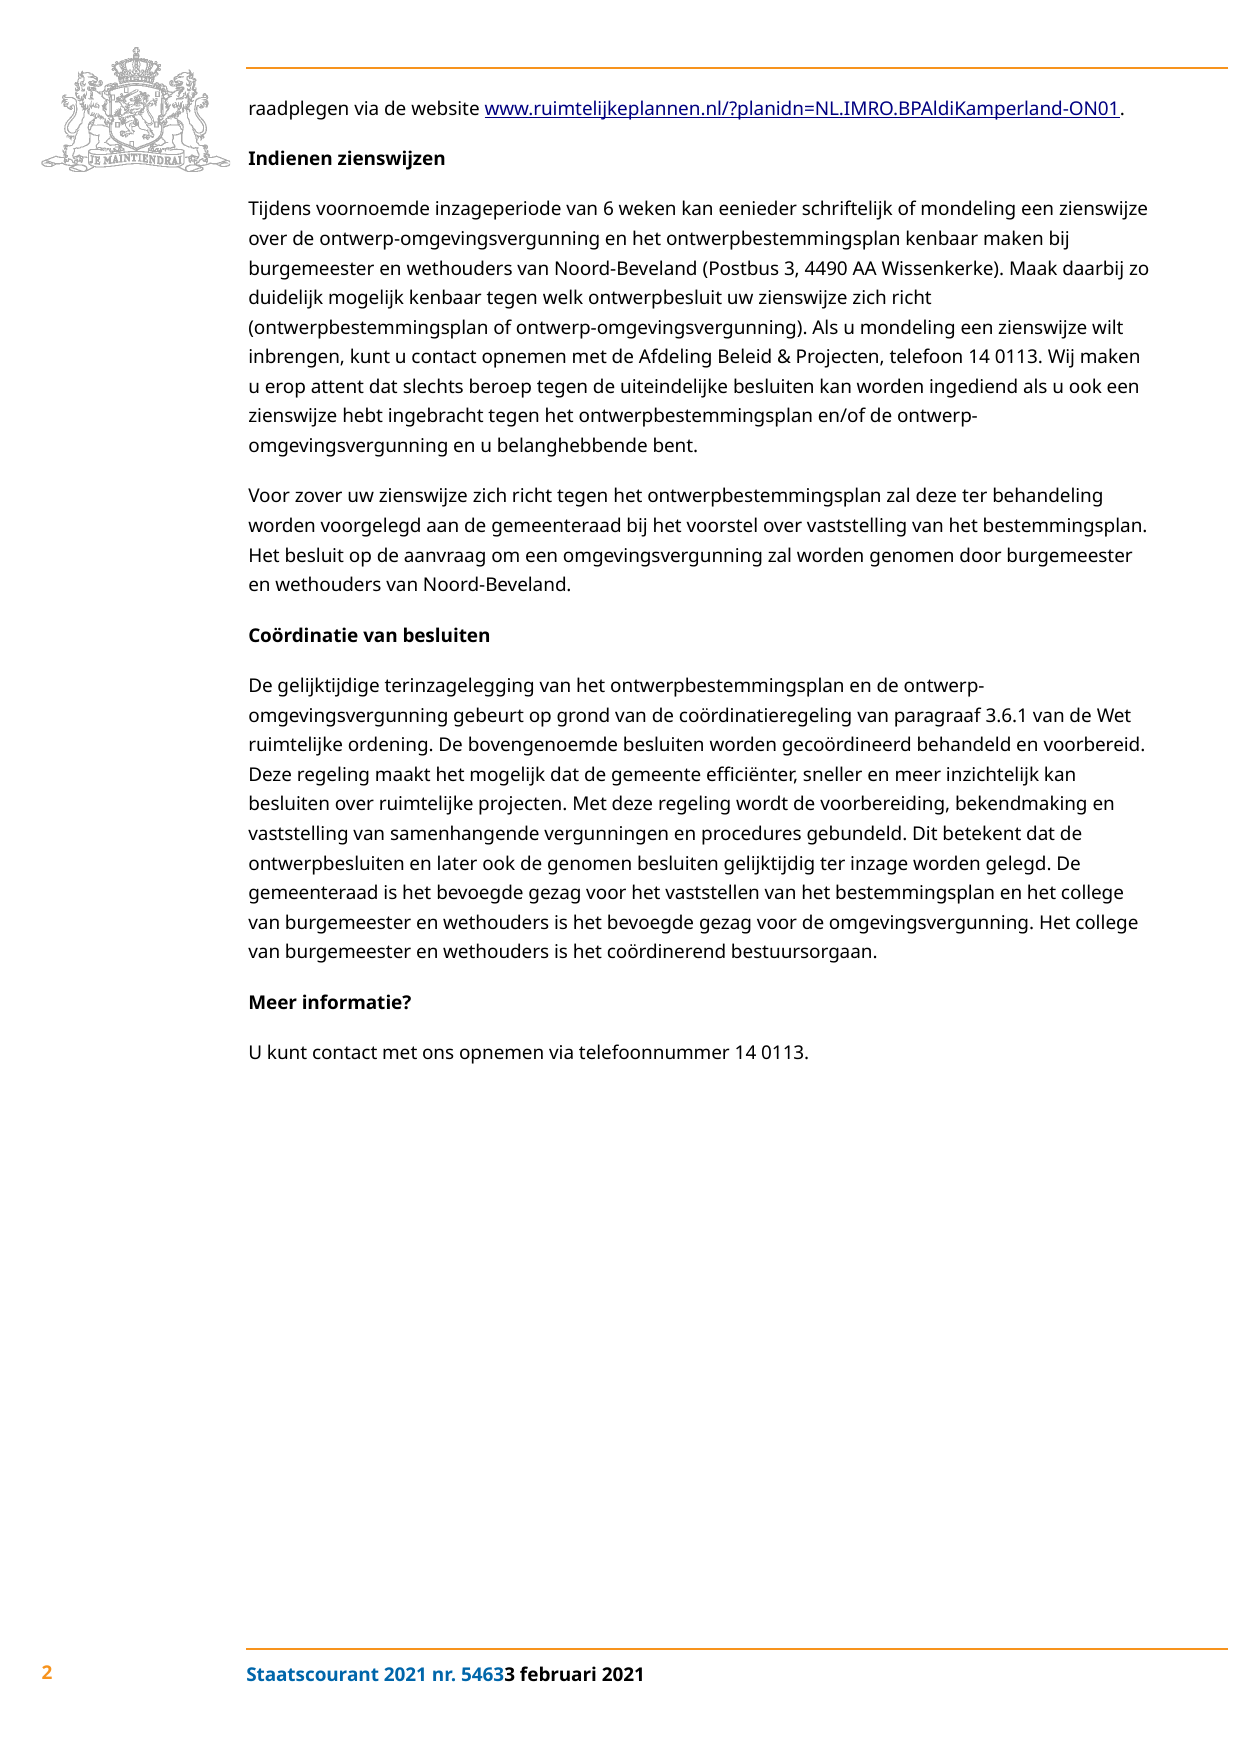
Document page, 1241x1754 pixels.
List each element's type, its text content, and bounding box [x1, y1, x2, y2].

text Coördinatie van besluiten [248, 622, 1152, 648]
text Meer informatie? [248, 989, 1152, 1015]
text U kunt contact met ons opnemen via telefoonnummer 14 0113. [248, 1039, 1152, 1065]
text De gelijktijdige terinzagelegging van het ontwerpbestemmingsplan en de ontwerp-omgevingsvergunning gebeurt op grond van de coördinatieregeling van paragraaf 3.6.1 van de Wet ruimtelijke ordening. De bovengenoemde besluiten worden gecoördineerd behandeld en voorbereid. Deze regeling maakt het mogelijk dat de gemeente efficiënter, sneller en meer inzichtelijk kan besluiten over ruimtelijke projecten. Met deze regeling wordt de voorbereiding, bekendmaking en vaststelling van samenhangende vergunningen en procedures gebundeld. Dit betekent dat de ontwerpbesluiten en later ook de genomen besluiten gelijktijdig ter inzage worden gelegd. De gemeenteraad is het bevoegde gezag voor het vaststellen van het bestemmingsplan en het college van burgemeester en wethouders is het bevoegde gezag voor de omgevingsvergunning. Het college van burgemeester en wethouders is het coördinerend bestuursorgaan. [248, 672, 1152, 964]
picture [41, 47, 231, 172]
text Voor zover uw zienswijze zich richt tegen het ontwerpbestemmingsplan zal deze ter behandeling worden voorgelegd aan de gemeenteraad bij het voorstel over vaststelling van het bestemmingsplan. Het besluit op de aanvraag om een omgevingsvergunning zal worden genomen door burgemeester en wethouders van Noord-Beveland. [248, 483, 1152, 597]
text Tijdens voornoemde inzageperiode van 6 weken kan eenieder schriftelijk of mondeling een zienswijze over de ontwerp-omgevingsvergunning en het ontwerpbestemmingsplan kenbaar maken bij burgemeester en wethouders van Noord-Beveland (Postbus 3, 4490 AA Wissenkerke). Maak daarbij zo duidelijk mogelijk kenbaar tegen welk ontwerpbesluit uw zienswijze zich richt (ontwerpbestemmingsplan of ontwerp-omgevingsvergunning). Als u mondeling een zienswijze wilt inbrengen, kunt u contact opnemen met de Afdeling Beleid & Projecten, telefoon 14 0113. Wij maken u erop attent dat slechts beroep tegen de uiteindelijke besluiten kan worden ingediend als u ook een zienswijze hebt ingebracht tegen het ontwerpbestemmingsplan en/of de ontwerp-omgevingsvergunning en u belanghebbende bent. [248, 196, 1152, 458]
text raadplegen via de website www.ruimtelijkeplannen.nl/?planidn=NL.IMRO.BPAldiKamperland-ON01. [248, 95, 1152, 121]
text Indienen zienswijzen [248, 145, 1152, 171]
